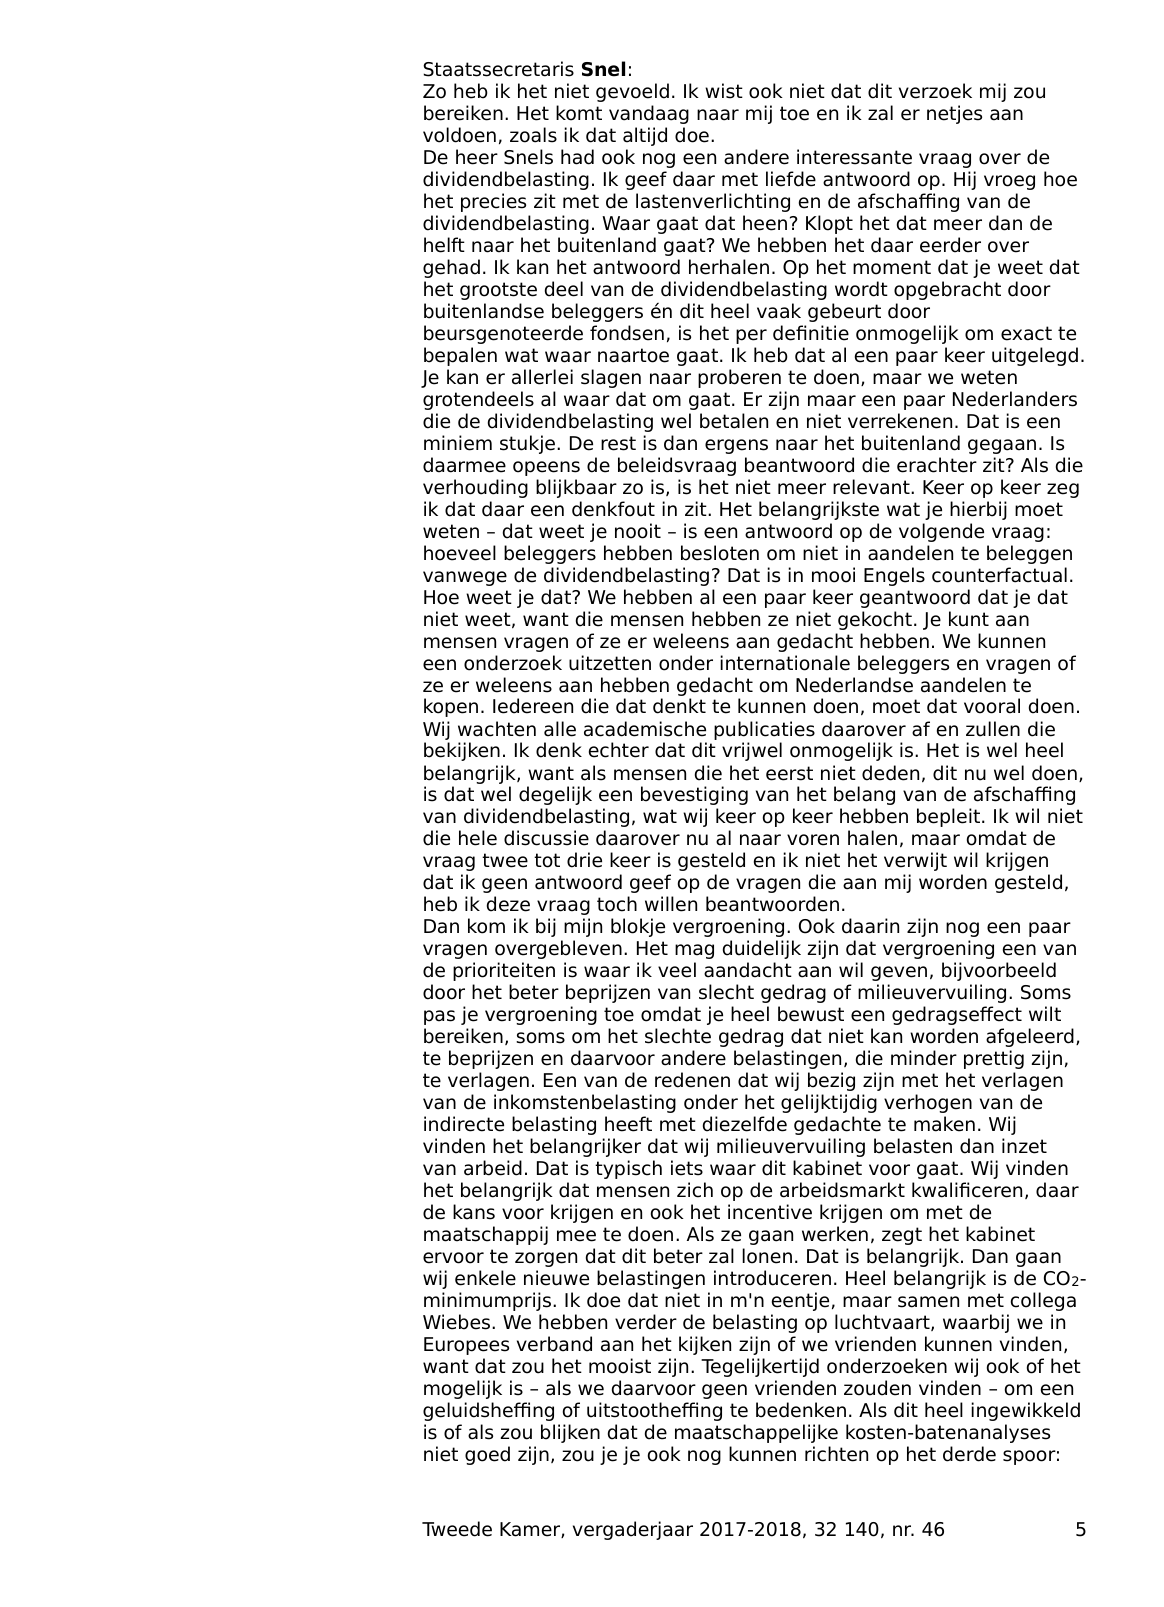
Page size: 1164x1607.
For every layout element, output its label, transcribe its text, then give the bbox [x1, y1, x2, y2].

text Dan kom ik bij mijn blokje vergroening. Ook daarin zijn nog een paar vragen overgebleven. Het mag duidelijk zijn dat vergroening een van de prioriteiten is waar ik veel aandacht aan wil geven, bijvoorbeeld door het beter beprijzen van slecht gedrag of milieuvervuiling. Soms pas je vergroening toe omdat je heel bewust een gedragseffect wilt bereiken, soms om het slechte gedrag dat niet kan worden afgeleerd, te beprijzen en daarvoor andere belastingen, die minder prettig zijn, te verlagen. Een van de redenen dat wij bezig zijn met het verlagen van de inkomstenbelasting onder het gelijktijdig verhogen van de indirecte belasting heeft met diezelfde gedachte te maken. Wij vinden het belangrijker dat wij milieuvervuiling belasten dan inzet van arbeid. Dat is typisch iets waar dit kabinet voor gaat. Wij vinden het belangrijk dat mensen zich op de arbeidsmarkt kwalificeren, daar de kans voor krijgen en ook het incentive krijgen om met de maatschappij mee te doen. Als ze gaan werken, zegt het kabinet ervoor te zorgen dat dit beter zal lonen. Dat is belangrijk. Dan gaan wij enkele nieuwe belastingen introduceren. Heel belangrijk is de CO2-minimumprijs. Ik doe dat niet in m'n eentje, maar samen met collega Wiebes. We hebben verder de belasting op luchtvaart, waarbij we in Europees verband aan het kijken zijn of we vrienden kunnen vinden, want dat zou het mooist zijn. Tegelijkertijd onderzoeken wij ook of het mogelijk is – als we daarvoor geen vrienden zouden vinden – om een geluidsheffing of uitstootheffing te bedenken. Als dit heel ingewikkeld is of als zou blijken dat de maatschappelijke kosten-batenanalyses niet goed zijn, zou je je ook nog kunnen richten op het derde spoor: [422, 916, 1087, 1466]
text Staatssecretaris Snel: [422, 59, 1087, 81]
text De heer Snels had ook nog een andere interessante vraag over de dividendbelasting. Ik geef daar met liefde antwoord op. Hij vroeg hoe het precies zit met de lastenverlichting en de afschaffing van de dividendbelasting. Waar gaat dat heen? Klopt het dat meer dan de helft naar het buitenland gaat? We hebben het daar eerder over gehad. Ik kan het antwoord herhalen. Op het moment dat je weet dat het grootste deel van de dividendbelasting wordt opgebracht door buitenlandse beleggers én dit heel vaak gebeurt door beursgenoteerde fondsen, is het per definitie onmogelijk om exact te bepalen wat waar naartoe gaat. Ik heb dat al een paar keer uitgelegd. Je kan er allerlei slagen naar proberen te doen, maar we weten grotendeels al waar dat om gaat. Er zijn maar een paar Nederlanders die de dividendbelasting wel betalen en niet verrekenen. Dat is een miniem stukje. De rest is dan ergens naar het buitenland gegaan. Is daarmee opeens de beleidsvraag beantwoord die erachter zit? Als die verhouding blijkbaar zo is, is het niet meer relevant. Keer op keer zeg ik dat daar een denkfout in zit. Het belangrijkste wat je hierbij moet weten – dat weet je nooit – is een antwoord op de volgende vraag: hoeveel beleggers hebben besloten om niet in aandelen te beleggen vanwege de dividendbelasting? Dat is in mooi Engels counterfactual. Hoe weet je dat? We hebben al een paar keer geantwoord dat je dat niet weet, want die mensen hebben ze niet gekocht. Je kunt aan mensen vragen of ze er weleens aan gedacht hebben. We kunnen een onderzoek uitzetten onder internationale beleggers en vragen of ze er weleens aan hebben gedacht om Nederlandse aandelen te kopen. Iedereen die dat denkt te kunnen doen, moet dat vooral doen. Wij wachten alle academische publicaties daarover af en zullen die bekijken. Ik denk echter dat dit vrijwel onmogelijk is. Het is wel heel belangrijk, want als mensen die het eerst niet deden, dit nu wel doen, is dat wel degelijk een bevestiging van het belang van de afschaffing van dividendbelasting, wat wij keer op keer hebben bepleit. Ik wil niet die hele discussie daarover nu al naar voren halen, maar omdat de vraag twee tot drie keer is gesteld en ik niet het verwijt wil krijgen dat ik geen antwoord geef op de vragen die aan mij worden gesteld, heb ik deze vraag toch willen beantwoorden. [422, 147, 1087, 916]
text Zo heb ik het niet gevoeld. Ik wist ook niet dat dit verzoek mij zou bereiken. Het komt vandaag naar mij toe en ik zal er netjes aan voldoen, zoals ik dat altijd doe. [422, 81, 1087, 147]
